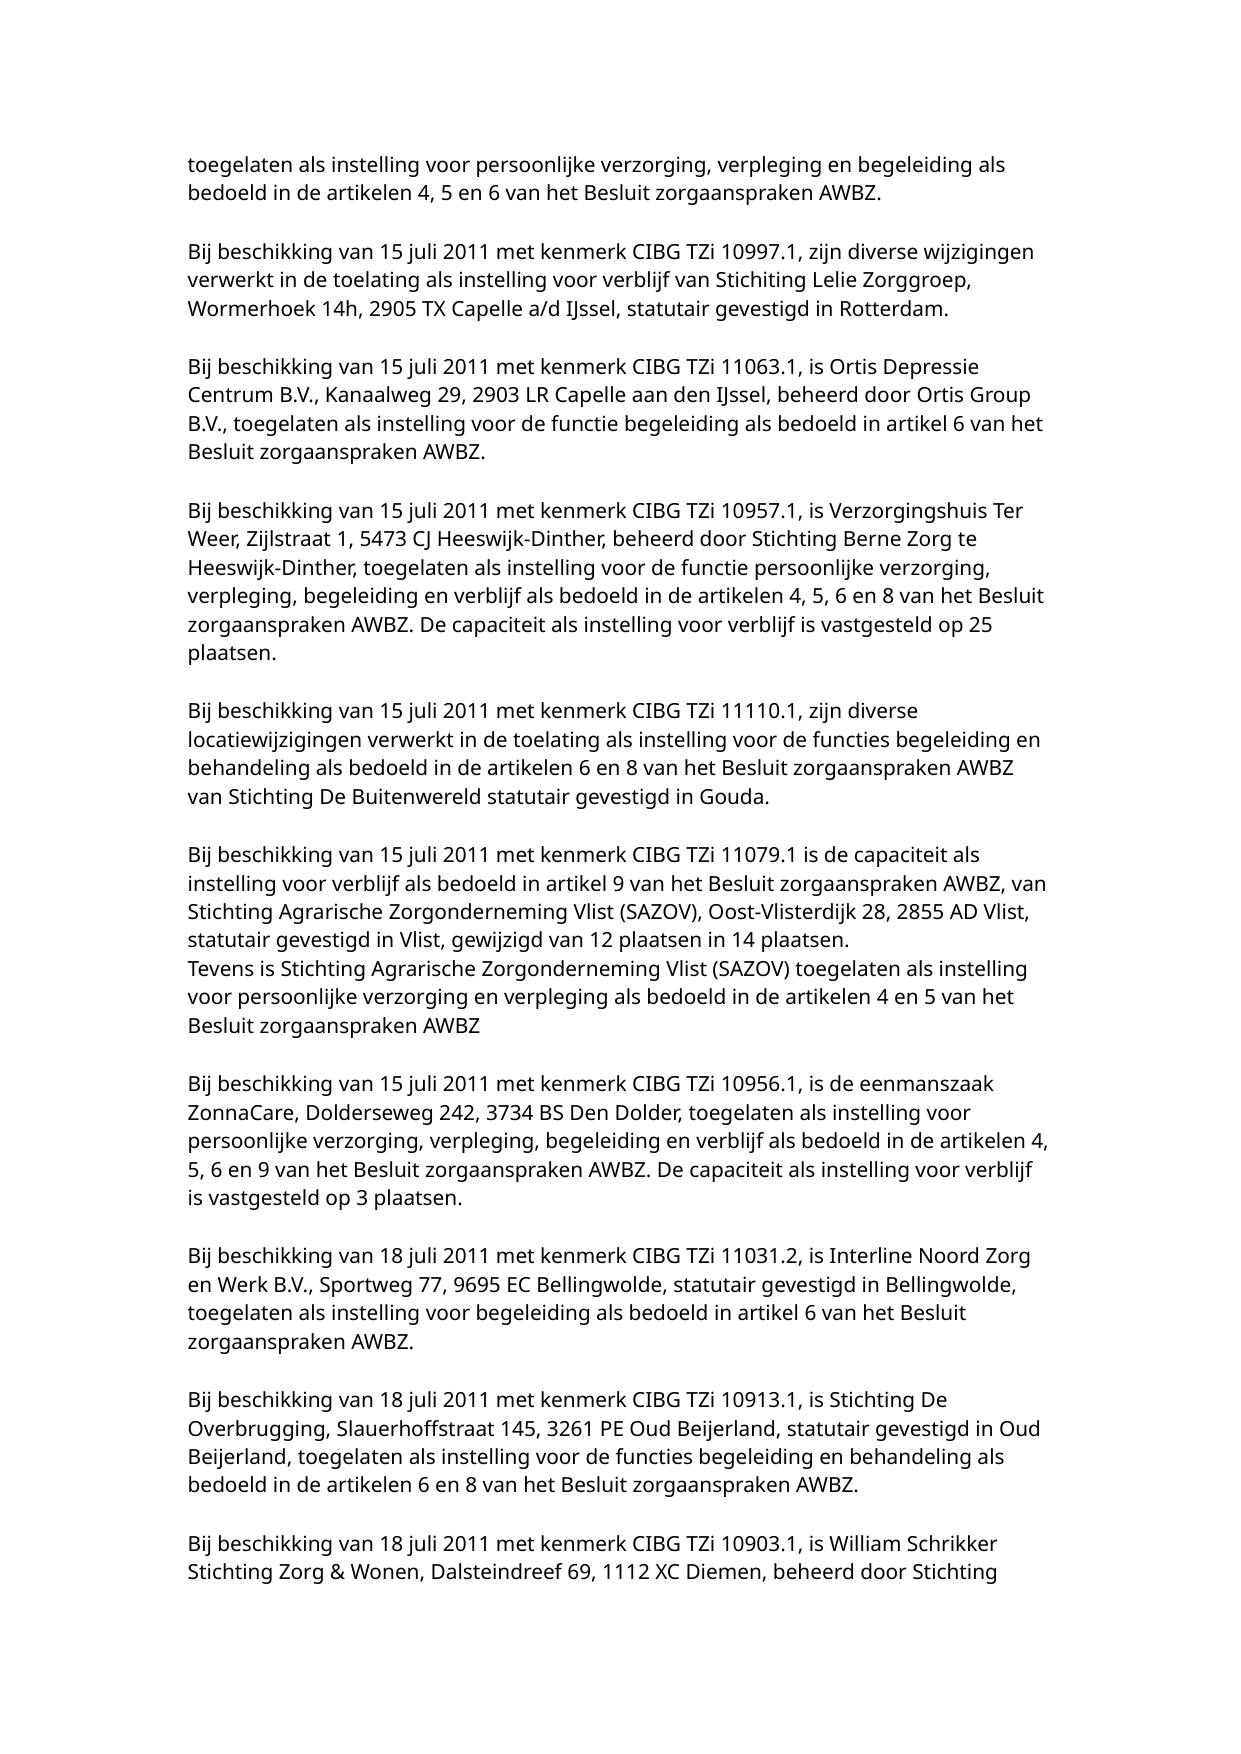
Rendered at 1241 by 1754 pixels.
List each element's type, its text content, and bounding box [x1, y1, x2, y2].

text Bij beschikking van 15 juli 2011 met kenmerk CIBG TZi 10997.1, zijn diverse wijzigingen verwerkt in de toelating als instelling voor verblijf van Stichiting Lelie Zorggroep, Wormerhoek 14h, 2905 TX Capelle a/d IJssel, statutair gevestigd in Rotterdam. [187, 237, 1053, 322]
text Bij beschikking van 15 juli 2011 met kenmerk CIBG TZi 11063.1, is Ortis Depressie Centrum B.V., Kanaalweg 29, 2903 LR Capelle aan den IJssel, beheerd door Ortis Group B.V., toegelaten als instelling voor de functie begeleiding als bedoeld in artikel 6 van het Besluit zorgaanspraken AWBZ. [187, 352, 1053, 466]
text toegelaten als instelling voor persoonlijke verzorging, verpleging en begeleiding als bedoeld in de artikelen 4, 5 en 6 van het Besluit zorgaanspraken AWBZ. [187, 150, 1053, 207]
text Bij beschikking van 15 juli 2011 met kenmerk CIBG TZi 10957.1, is Verzorgingshuis Ter Weer, Zijlstraat 1, 5473 CJ Heeswijk-Dinther, beheerd door Stichting Berne Zorg te Heeswijk-Dinther, toegelaten als instelling voor de functie persoonlijke verzorging, verpleging, begeleiding en verblijf als bedoeld in de artikelen 4, 5, 6 en 8 van het Besluit zorgaanspraken AWBZ. De capaciteit als instelling voor verblijf is vastgesteld op 25 plaatsen. [187, 496, 1053, 667]
text Bij beschikking van 18 juli 2011 met kenmerk CIBG TZi 10903.1, is William Schrikker Stichting Zorg & Wonen, Dalsteindreef 69, 1112 XC Diemen, beheerd door Stichting [187, 1529, 1053, 1586]
text Bij beschikking van 15 juli 2011 met kenmerk CIBG TZi 11079.1 is de capaciteit als instelling voor verblijf als bedoeld in artikel 9 van het Besluit zorgaanspraken AWBZ, van Stichting Agrarische Zorgonderneming Vlist (SAZOV), Oost-Vlisterdijk 28, 2855 AD Vlist, statutair gevestigd in Vlist, gewijzigd van 12 plaatsen in 14 plaatsen. [187, 840, 1053, 954]
text Bij beschikking van 18 juli 2011 met kenmerk CIBG TZi 10913.1, is Stichting De Overbrugging, Slauerhoffstraat 145, 3261 PE Oud Beijerland, statutair gevestigd in Oud Beijerland, toegelaten als instelling voor de functies begeleiding en behandeling als bedoeld in de artikelen 6 en 8 van het Besluit zorgaanspraken AWBZ. [187, 1385, 1053, 1499]
text Bij beschikking van 15 juli 2011 met kenmerk CIBG TZi 11110.1, zijn diverse locatiewijzigingen verwerkt in de toelating als instelling voor de functies begeleiding en behandeling als bedoeld in de artikelen 6 en 8 van het Besluit zorgaanspraken AWBZ van Stichting De Buitenwereld statutair gevestigd in Gouda. [187, 697, 1053, 810]
text Tevens is Stichting Agrarische Zorgonderneming Vlist (SAZOV) toegelaten als instelling voor persoonlijke verzorging en verpleging als bedoeld in de artikelen 4 en 5 van het Besluit zorgaanspraken AWBZ [187, 954, 1053, 1039]
text Bij beschikking van 15 juli 2011 met kenmerk CIBG TZi 10956.1, is de eenmanszaak ZonnaCare, Dolderseweg 242, 3734 BS Den Dolder, toegelaten als instelling voor persoonlijke verzorging, verpleging, begeleiding en verblijf als bedoeld in de artikelen 4, 5, 6 en 9 van het Besluit zorgaanspraken AWBZ. De capaciteit als instelling voor verblijf is vastgesteld op 3 plaatsen. [187, 1069, 1053, 1212]
text Bij beschikking van 18 juli 2011 met kenmerk CIBG TZi 11031.2, is Interline Noord Zorg en Werk B.V., Sportweg 77, 9695 EC Bellingwolde, statutair gevestigd in Bellingwolde, toegelaten als instelling voor begeleiding als bedoeld in artikel 6 van het Besluit zorgaanspraken AWBZ. [187, 1242, 1053, 1355]
